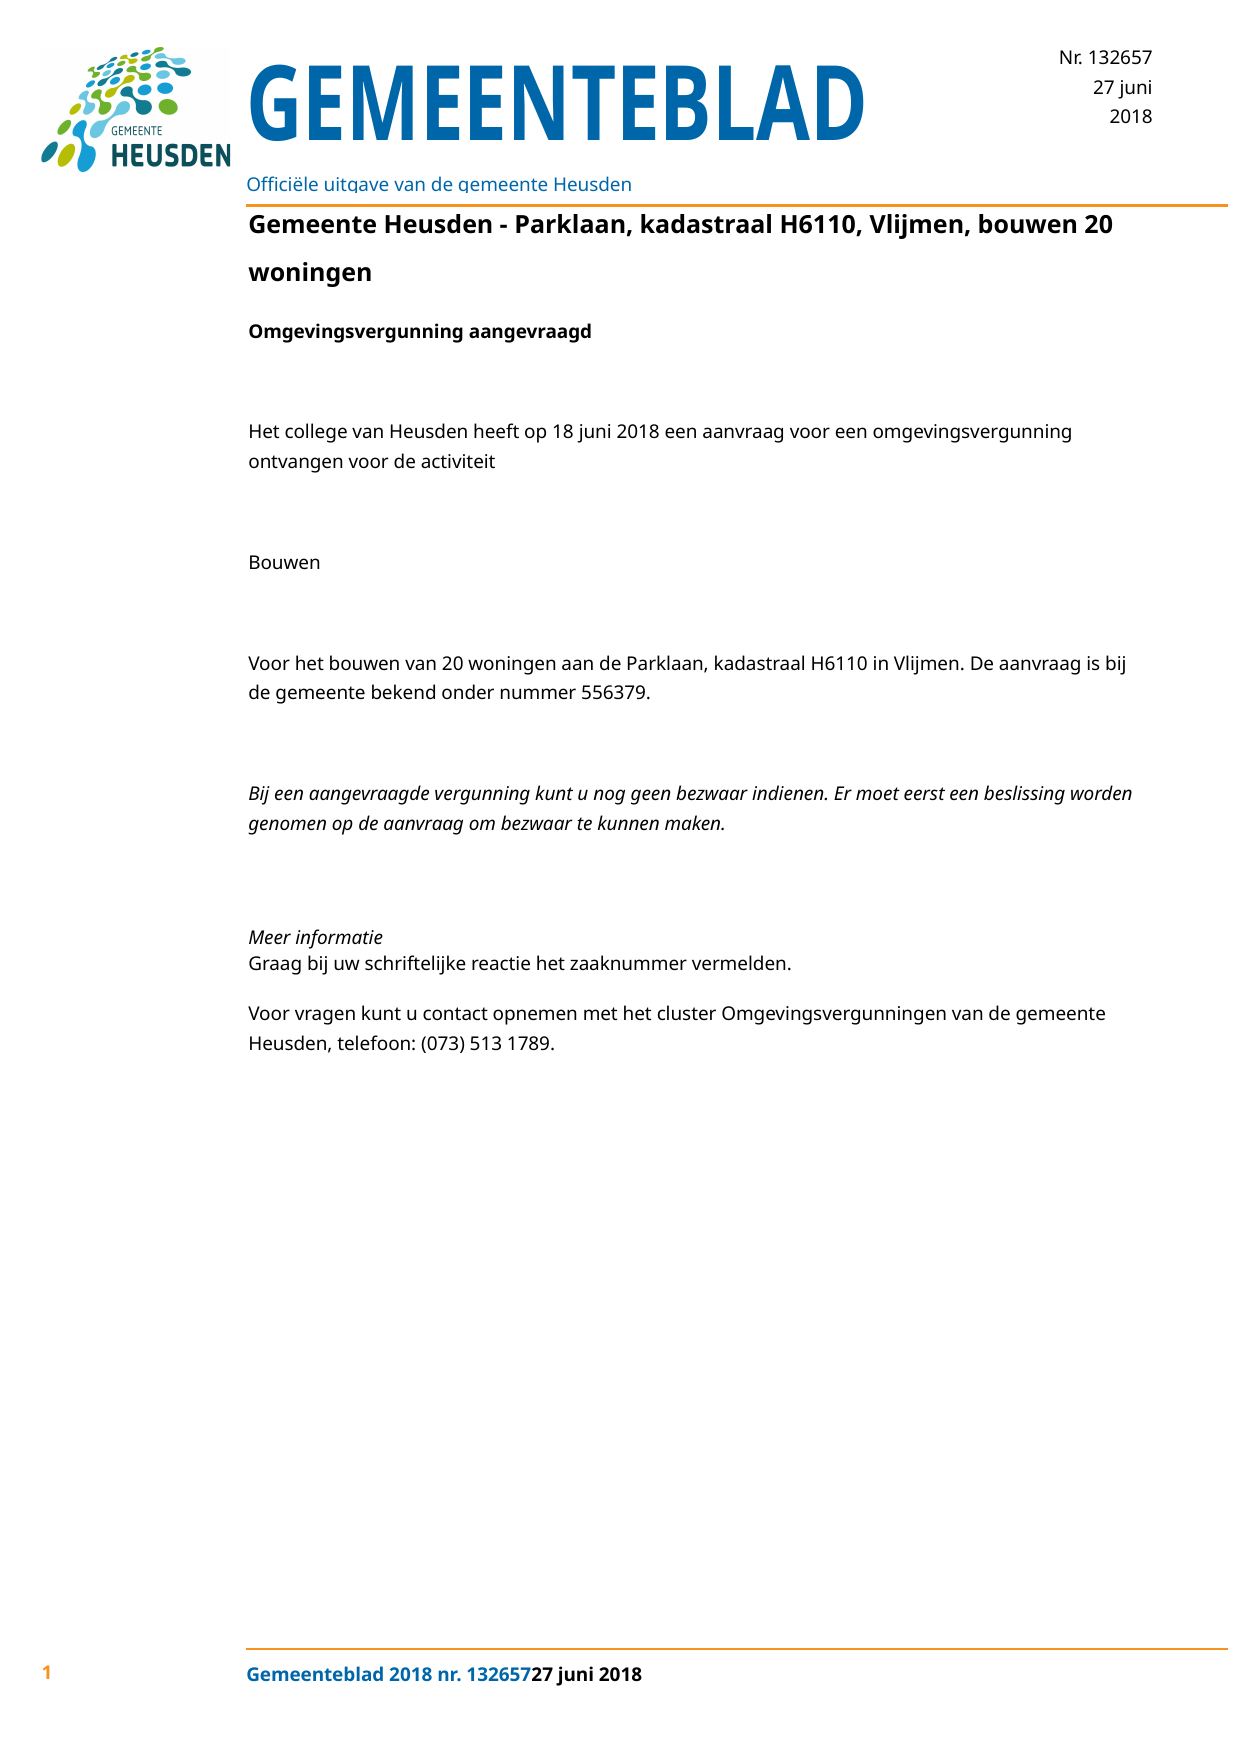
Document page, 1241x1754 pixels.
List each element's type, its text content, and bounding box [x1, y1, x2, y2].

picture [41, 47, 231, 172]
text Voor vragen kunt u contact opnemen met het cluster Omgevingsvergunningen van de gemeente Heusden, telefoon: (073) 513 1789. [248, 1001, 1152, 1056]
text Bouwen [248, 549, 1152, 575]
text Bij een aangevraagde vergunning kunt u nog geen bezwaar indienen. Er moet eerst een beslissing worden genomen op de aanvraag om bezwaar te kunnen maken. [248, 780, 1152, 836]
text Voor het bouwen van 20 woningen aan de Parklaan, kadastraal H6110 in Vlijmen. De aanvraag is bij de gemeente bekend onder nummer 556379. [248, 650, 1152, 705]
text Het college van Heusden heeft op 18 juni 2018 een aanvraag voor een omgevingsvergunning ontvangen voor de activiteit [248, 419, 1152, 474]
text Meer informatie [248, 924, 1152, 950]
text Omgevingsvergunning aangevraagd [248, 318, 1152, 344]
text Graag bij uw schriftelijke reactie het zaaknummer vermelden. [248, 950, 1152, 976]
text Gemeente Heusden - Parklaan, kadastraal H6110, Vlijmen, bouwen 20 woningen [248, 207, 1152, 288]
